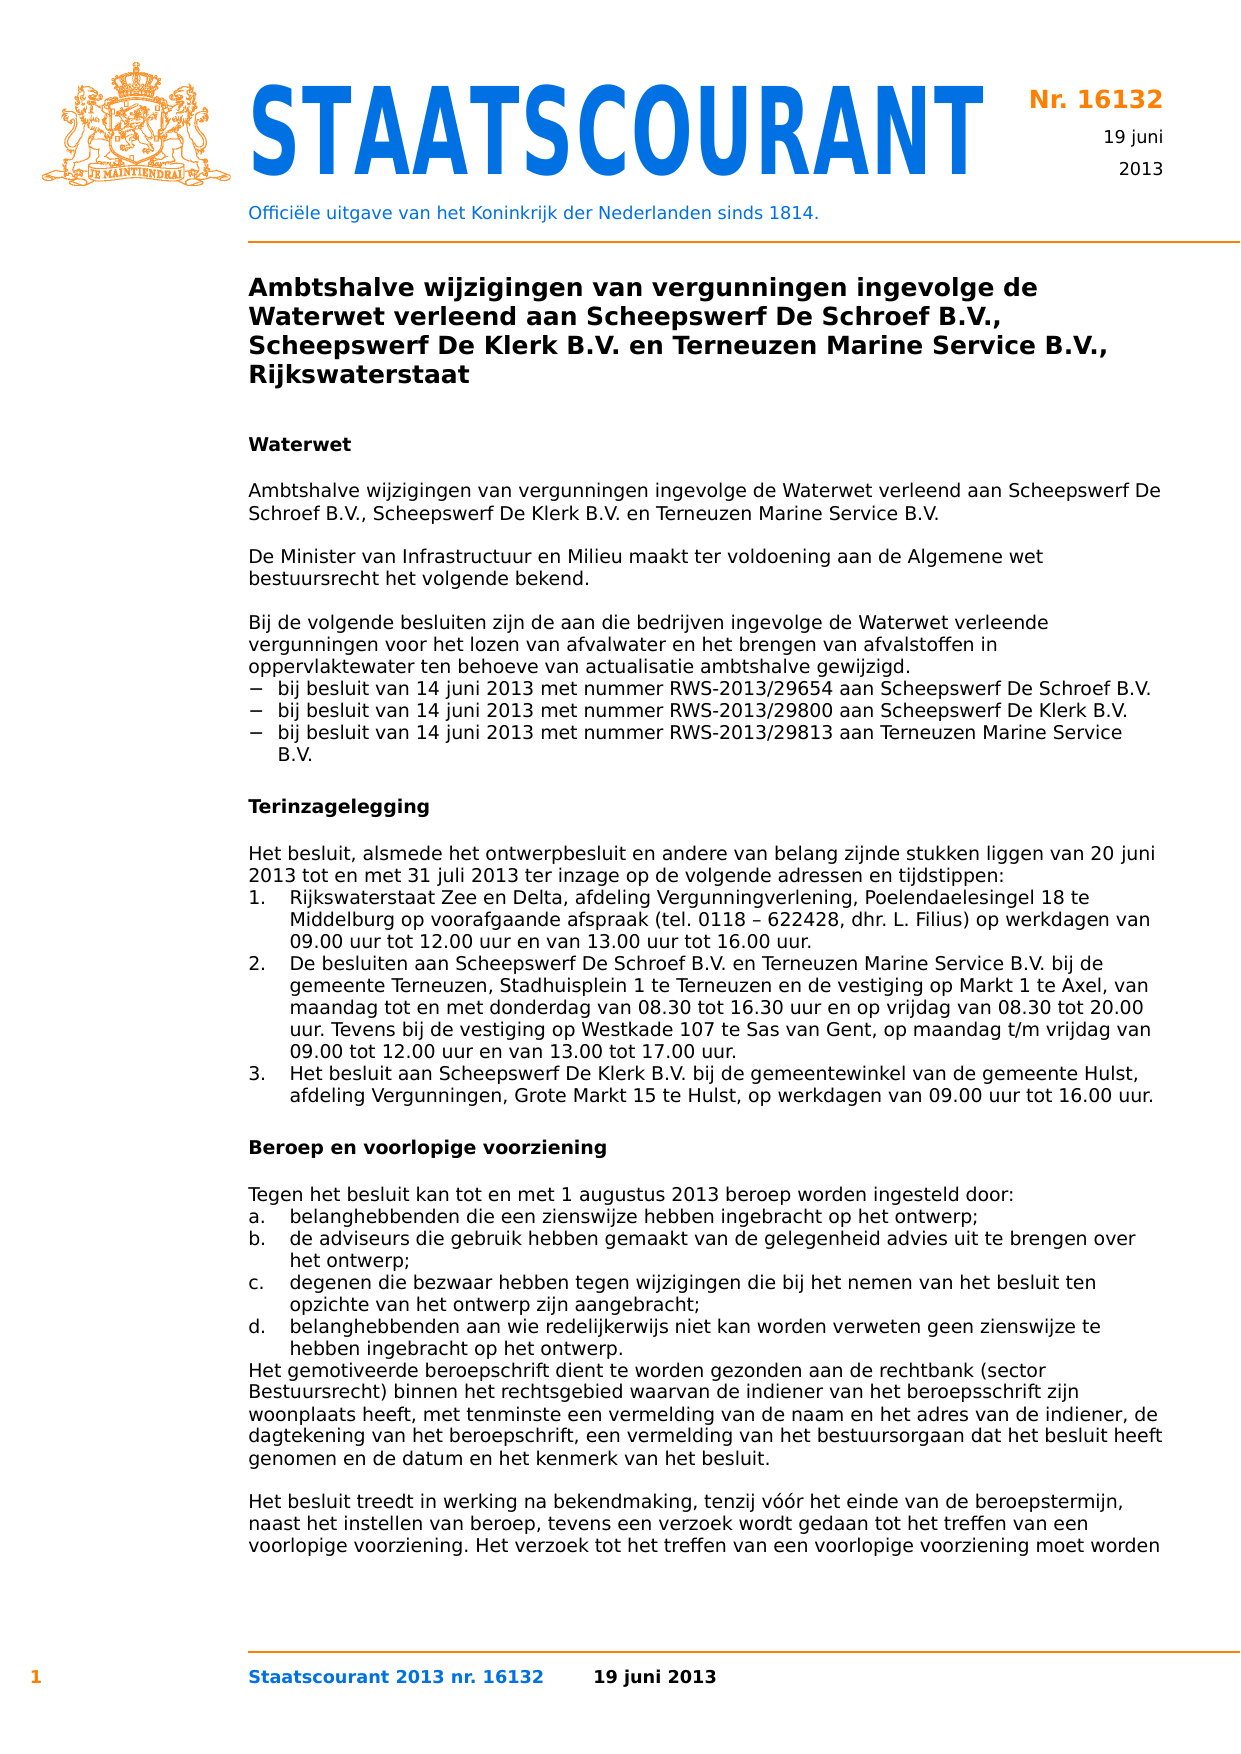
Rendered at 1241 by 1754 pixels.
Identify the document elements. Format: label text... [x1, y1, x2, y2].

table_cell Officiële uitgave van het Koninkrijk der Nederlanden sinds 1814. [248, 203, 1240, 241]
text Het besluit treedt in werking na bekendmaking, tenzij vóór het einde van de beroepstermijn, naast het instellen van beroep, tevens een verzoek wordt gedaan tot het treffen van een voorlopige voorziening. Het verzoek tot het treffen van een voorlopige voorziening moet worden [248, 1491, 1163, 1557]
text Bij de volgende besluiten zijn de aan die bedrijven ingevolge de Waterwet verleende vergunningen voor het lozen van afvalwater en het brengen van afvalstoffen in oppervlaktewater ten behoeve van actualisatie ambtshalve gewijzigd. [248, 612, 1163, 678]
subtitle Waterwet [248, 433, 1163, 455]
text d. belanghebbenden aan wie redelijkerwijs niet kan worden verweten geen zienswijze te hebben ingebracht op het ontwerp. [248, 1316, 1163, 1359]
text − bij besluit van 14 juni 2013 met nummer RWS-2013/29654 aan Scheepswerf De Schroef B.V. [248, 678, 1163, 700]
subtitle Terinzagelegging [248, 796, 1163, 818]
text a. belanghebbenden die een zienswijze hebben ingebracht op het ontwerp; [248, 1206, 1163, 1228]
text Het besluit, alsmede het ontwerpbesluit en andere van belang zijnde stukken liggen van 20 juni 2013 tot en met 31 juli 2013 ter inzage op de volgende adressen en tijdstippen: [248, 843, 1163, 887]
text 1. Rijkswaterstaat Zee en Delta, afdeling Vergunningverlening, Poelendaelesingel 18 te Middelburg op voorafgaande afspraak (tel. 0118 – 622428, dhr. L. Filius) op werkdagen van 09.00 uur tot 12.00 uur en van 13.00 uur tot 16.00 uur. [248, 887, 1163, 953]
table_header [25, 62, 248, 241]
text − bij besluit van 14 juni 2013 met nummer RWS-2013/29813 aan Terneuzen Marine Service B.V. [248, 722, 1163, 766]
table_cell 19 juni [998, 121, 1240, 153]
text c. degenen die bezwaar hebben tegen wijzigingen die bij het nemen van het besluit ten opzichte van het ontwerp zijn aangebracht; [248, 1272, 1163, 1316]
subtitle Beroep en voorlopige voorziening [248, 1137, 1163, 1159]
text − bij besluit van 14 juni 2013 met nummer RWS-2013/29800 aan Scheepswerf De Klerk B.V. [248, 700, 1163, 722]
text Tegen het besluit kan tot en met 1 augustus 2013 beroep worden ingesteld door: [248, 1184, 1163, 1206]
table_header STAATSCOURANT [248, 62, 998, 203]
subtitle Ambtshalve wijzigingen van vergunningen ingevolge de Waterwet verleend aan Scheepswerf De Schroef B.V., Scheepswerf De Klerk B.V. en Terneuzen Marine Service B.V., Rijkswaterstaat [248, 273, 1163, 390]
text b. de adviseurs die gebruik hebben gemaakt van de gelegenheid advies uit te brengen over het ontwerp; [248, 1228, 1163, 1272]
table_header Nr. 16132 [998, 62, 1240, 121]
text Ambtshalve wijzigingen van vergunningen ingevolge de Waterwet verleend aan Scheepswerf De Schroef B.V., Scheepswerf De Klerk B.V. en Terneuzen Marine Service B.V. [248, 480, 1163, 524]
table_cell 2013 [998, 153, 1240, 203]
picture [41, 62, 231, 186]
text 2. De besluiten aan Scheepswerf De Schroef B.V. en Terneuzen Marine Service B.V. bij de gemeente Terneuzen, Stadhuisplein 1 te Terneuzen en de vestiging op Markt 1 te Axel, van maandag tot en met donderdag van 08.30 tot 16.30 uur en op vrijdag van 08.30 tot 20.00 uur. Tevens bij de vestiging op Westkade 107 te Sas van Gent, op maandag t/m vrijdag van 09.00 tot 12.00 uur en van 13.00 tot 17.00 uur. [248, 953, 1163, 1063]
text Het gemotiveerde beroepschrift dient te worden gezonden aan de rechtbank (sector Bestuursrecht) binnen het rechtsgebied waarvan de indiener van het beroepsschrift zijn woonplaats heeft, met tenminste een vermelding van de naam en het adres van de indiener, de dagtekening van het beroepschrift, een vermelding van het bestuursorgaan dat het besluit heeft genomen en de datum en het kenmerk van het besluit. [248, 1359, 1163, 1469]
text De Minister van Infrastructuur en Milieu maakt ter voldoening aan de Algemene wet bestuursrecht het volgende bekend. [248, 546, 1163, 590]
text 3. Het besluit aan Scheepswerf De Klerk B.V. bij de gemeentewinkel van de gemeente Hulst, afdeling Vergunningen, Grote Markt 15 te Hulst, op werkdagen van 09.00 uur tot 16.00 uur. [248, 1063, 1163, 1107]
